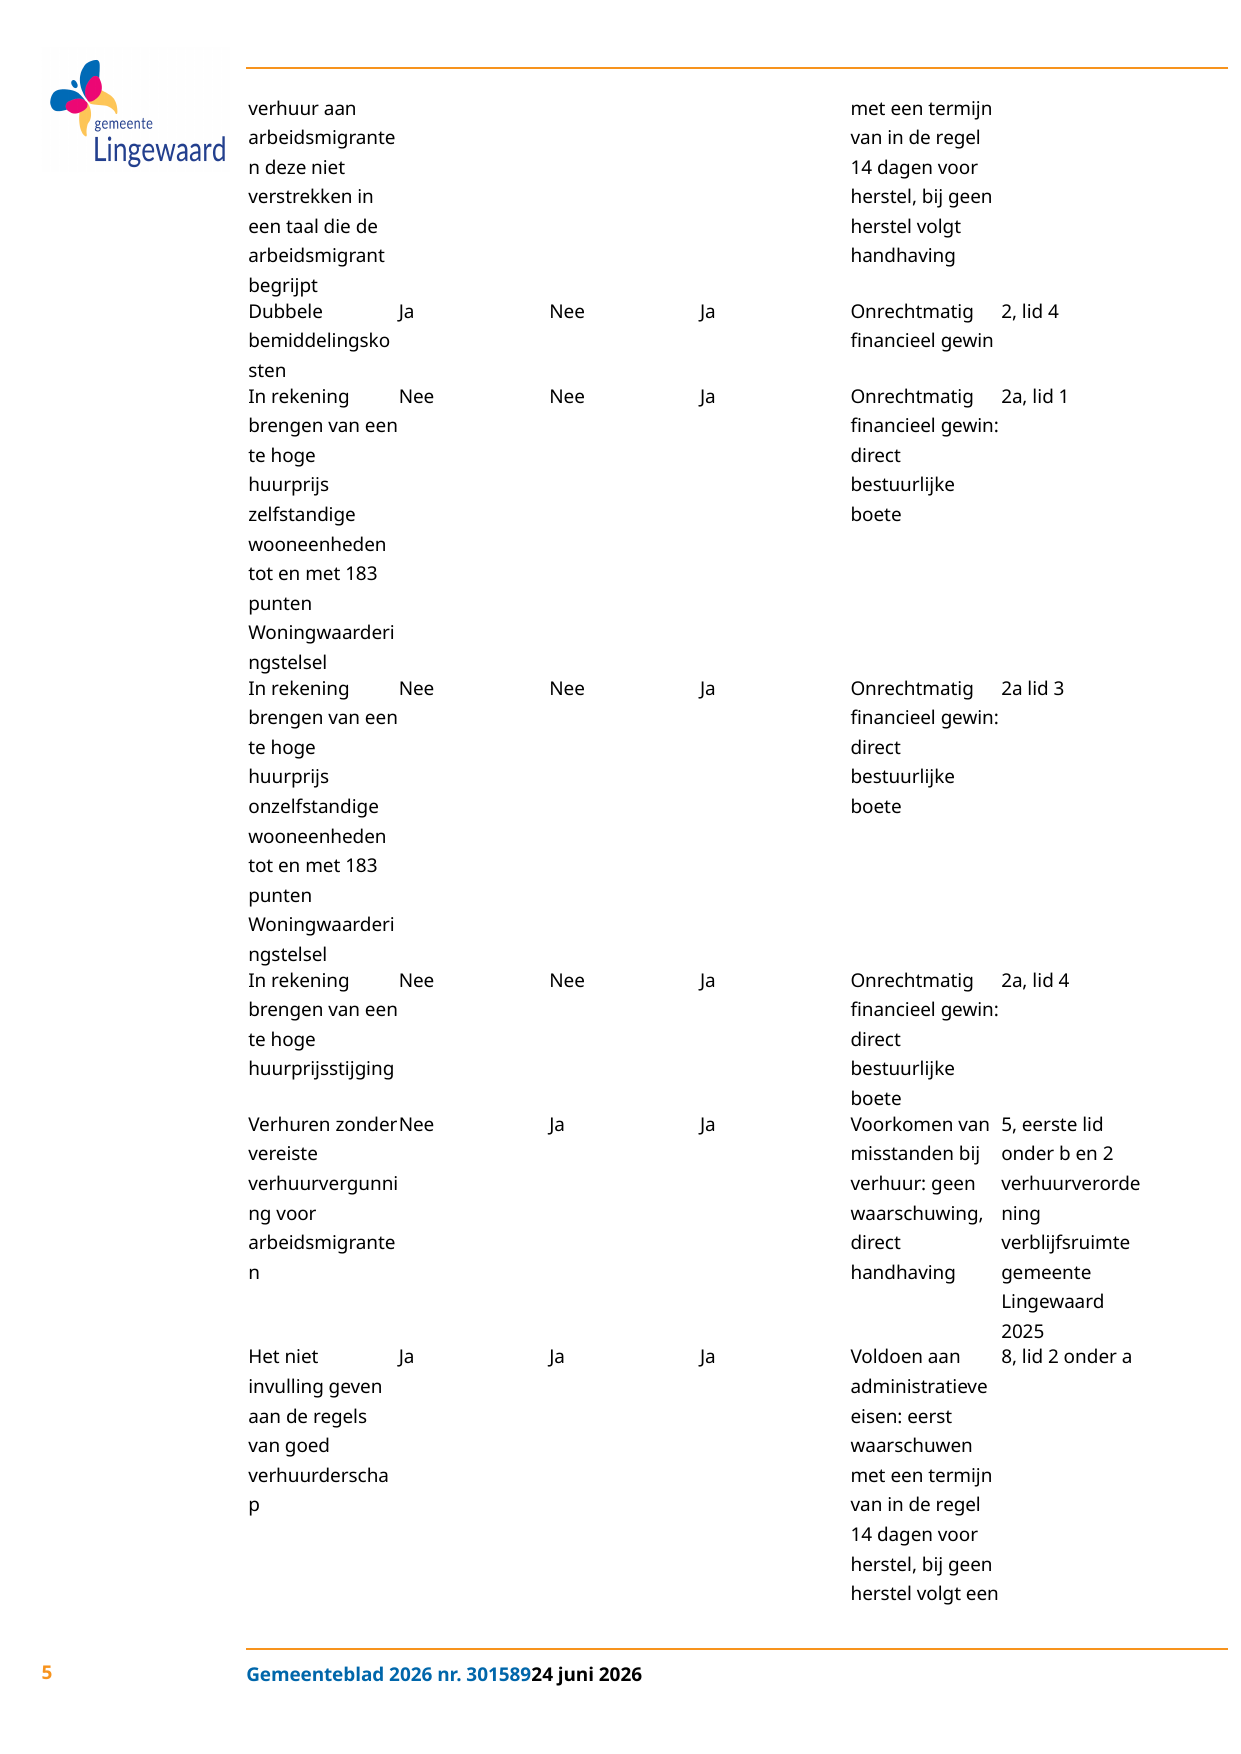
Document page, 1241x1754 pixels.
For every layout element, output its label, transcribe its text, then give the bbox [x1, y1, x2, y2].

table_cell met een termijn van in de regel 14 dagen voor herstel, bij geen herstel volgt handhaving [850, 95, 1001, 298]
table_cell Nee [399, 1111, 549, 1344]
table_cell Ja [700, 298, 850, 383]
table_cell 2, lid 4 [1001, 298, 1152, 383]
table_cell Ja [399, 298, 549, 383]
table_cell Onrechtmatig financieel gewin: direct bestuurlijke boete [850, 675, 1001, 967]
table_cell In rekening brengen van een te hoge huurprijs onzelfstandige wooneenheden tot en met 183 punten Woningwaarderingstelsel [248, 675, 398, 967]
table_cell 2a lid 3 [1001, 675, 1152, 967]
table_cell Onrechtmatig financieel gewin [850, 298, 1001, 383]
table_cell 2a, lid 4 [1001, 967, 1152, 1111]
table_cell Ja [700, 967, 850, 1111]
table_cell Ja [399, 1344, 549, 1606]
table_cell Ja [700, 383, 850, 675]
table_cell Voorkomen van misstanden bij verhuur: geen waarschuwing, direct handhaving [850, 1111, 1001, 1344]
table_cell Ja [549, 1111, 700, 1344]
table_cell [549, 95, 700, 298]
table_cell Verhuren zonder vereiste verhuurvergunning voor arbeidsmigranten [248, 1111, 398, 1344]
table_cell Voldoen aan administratieve eisen: eerst waarschuwen met een termijn van in de regel 14 dagen voor herstel, bij geen herstel volgt een [850, 1344, 1001, 1606]
picture [41, 47, 231, 172]
table_cell Ja [700, 1344, 850, 1606]
table_cell [1001, 95, 1152, 298]
table_cell Onrechtmatig financieel gewin: direct bestuurlijke boete [850, 967, 1001, 1111]
table_cell Nee [399, 967, 549, 1111]
table_cell [700, 95, 850, 298]
table_cell Nee [399, 675, 549, 967]
table_cell 8, lid 2 onder a [1001, 1344, 1152, 1606]
table_cell Het niet invulling geven aan de regels van goed verhuurderschap [248, 1344, 398, 1606]
table_cell Ja [549, 1344, 700, 1606]
table_cell Ja [700, 675, 850, 967]
table_cell Nee [549, 675, 700, 967]
table_cell In rekening brengen van een te hoge huurprijsstijging [248, 967, 398, 1111]
table_cell Nee [549, 967, 700, 1111]
table_cell Nee [549, 383, 700, 675]
table_cell Nee [399, 383, 549, 675]
table_cell Onrechtmatig financieel gewin: direct bestuurlijke boete [850, 383, 1001, 675]
table_cell 5, eerste lid onder b en 2 verhuurverordening verblijfsruimte gemeente Lingewaard 2025 [1001, 1111, 1152, 1344]
table_cell [399, 95, 549, 298]
table_cell In rekening brengen van een te hoge huurprijs zelfstandige wooneenheden tot en met 183 punten Woningwaarderingstelsel [248, 383, 398, 675]
table_cell Nee [549, 298, 700, 383]
table_cell 2a, lid 1 [1001, 383, 1152, 675]
table_cell Ja [700, 1111, 850, 1344]
table_cell verhuur aan arbeidsmigranten deze niet verstrekken in een taal die de arbeidsmigrant begrijpt [248, 95, 398, 298]
table_cell Dubbele bemiddelingskosten [248, 298, 398, 383]
